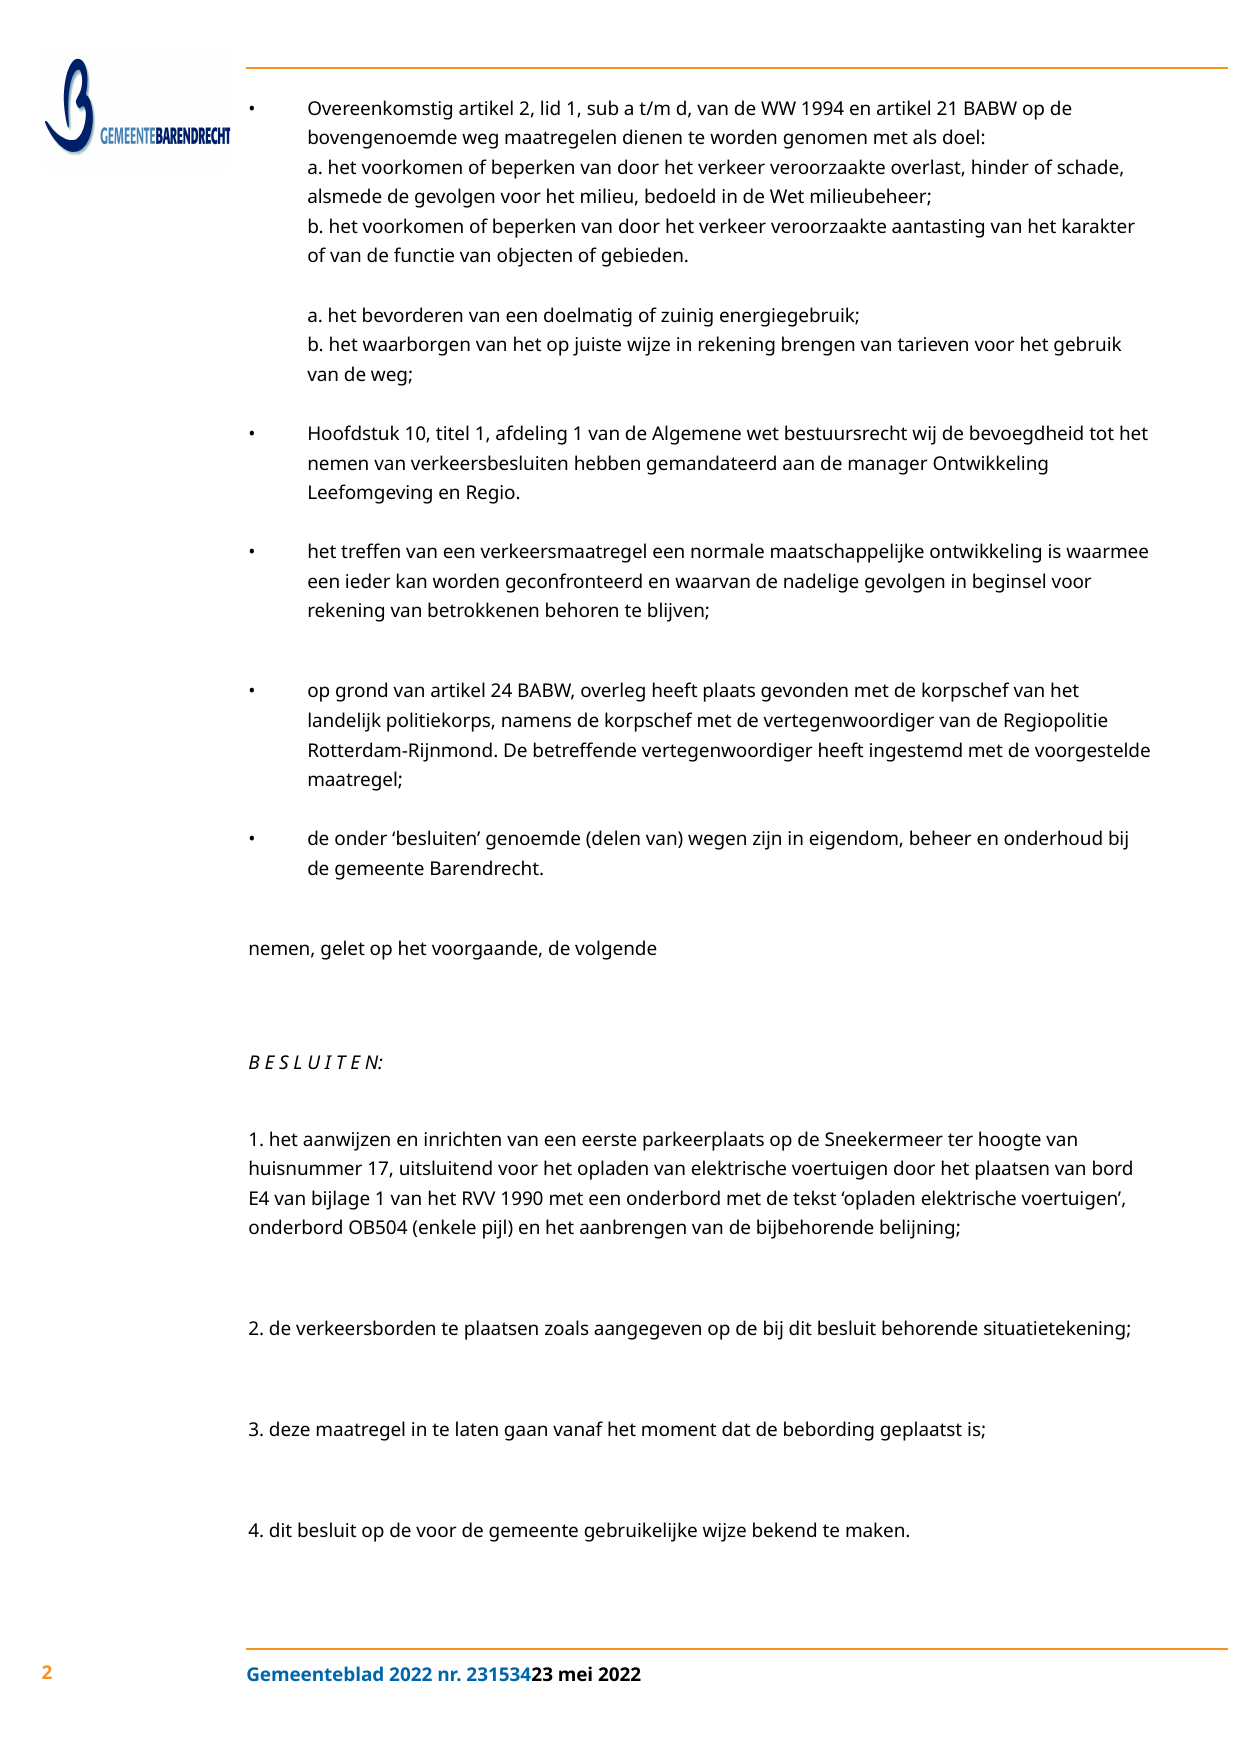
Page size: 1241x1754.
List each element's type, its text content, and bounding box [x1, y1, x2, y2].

text 4. dit besluit op de voor de gemeente gebruikelijke wijze bekend te maken. [248, 1517, 1152, 1543]
list het treffen van een verkeersmaatregel een normale maatschappelijke ontwikkeling is waarmee een ieder kan worden geconfronteerd en waarvan de nadelige gevolgen in beginsel voor rekening van betrokkenen behoren te blijven; [248, 538, 1152, 623]
list op grond van artikel 24 BABW, overleg heeft plaats gevonden met de korpschef van het landelijk politiekorps, namens de korpschef met de vertegenwoordiger van de Regiopolitie Rotterdam-Rijnmond. De betreffende vertegenwoordiger heeft ingestemd met de voorgestelde maatregel; [248, 678, 1152, 792]
text 2. de verkeersborden te plaatsen zoals aangegeven op de bij dit besluit behorende situatietekening; [248, 1315, 1152, 1341]
text nemen, gelet op het voorgaande, de volgende [248, 935, 1152, 961]
picture [41, 47, 231, 172]
list a. het voorkomen of beperken van door het verkeer veroorzaakte overlast, hinder of schade, alsmede de gevolgen voor het milieu, bedoeld in de Wet milieubeheer; [248, 154, 1152, 209]
text 1. het aanwijzen en inrichten van een eerste parkeerplaats op de Sneekermeer ter hoogte van huisnummer 17, uitsluitend voor het opladen van elektrische voertuigen door het plaatsen van bord E4 van bijlage 1 van het RVV 1990 met een onderbord met de tekst ‘opladen elektrische voertuigen’, onderbord OB504 (enkele pijl) en het aanbrengen van de bijbehorende belijning; [248, 1126, 1152, 1240]
list a. het bevorderen van een doelmatig of zuinig energiegebruik; [248, 302, 1152, 328]
text 3. deze maatregel in te laten gaan vanaf het moment dat de bebording geplaatst is; [248, 1416, 1152, 1442]
list b. het voorkomen of beperken van door het verkeer veroorzaakte aantasting van het karakter of van de functie van objecten of gebieden. [248, 213, 1152, 268]
list b. het waarborgen van het op juiste wijze in rekening brengen van tarieven voor het gebruik van de weg; [248, 331, 1152, 387]
list Hoofdstuk 10, titel 1, afdeling 1 van de Algemene wet bestuursrecht wij de bevoegdheid tot het nemen van verkeersbesluiten hebben gemandateerd aan de manager Ontwikkeling Leefomgeving en Regio. [248, 420, 1152, 505]
list de onder ‘besluiten’ genoemde (delen van) wegen zijn in eigendom, beheer en onderhoud bij de gemeente Barendrecht. [248, 826, 1152, 881]
list Overeenkomstig artikel 2, lid 1, sub a t/m d, van de WW 1994 en artikel 21 BABW op de bovengenoemde weg maatregelen dienen te worden genomen met als doel: [248, 95, 1152, 150]
text B E S L U I T E N: [248, 1049, 1152, 1075]
